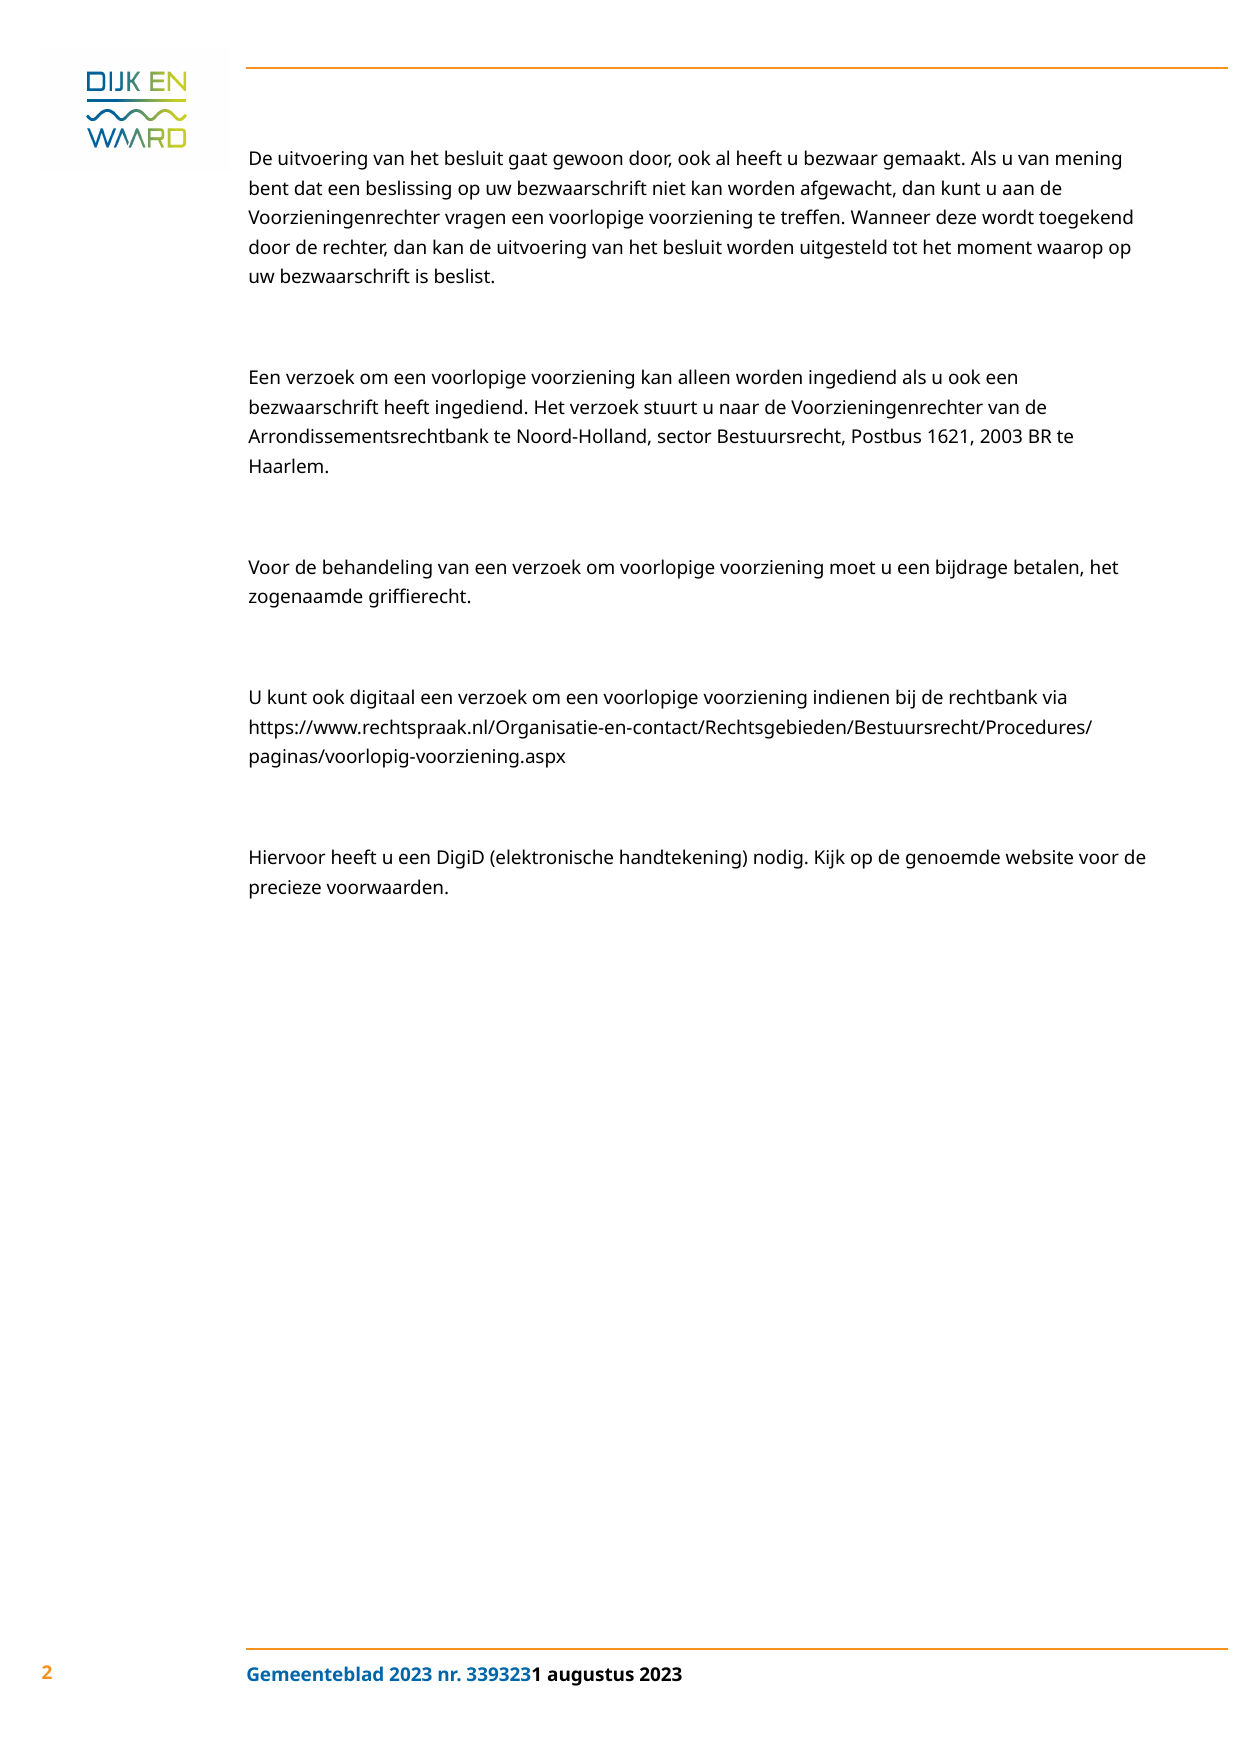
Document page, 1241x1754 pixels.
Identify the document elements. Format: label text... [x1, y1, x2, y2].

text Een verzoek om een voorlopige voorziening kan alleen worden ingediend als u ook een bezwaarschrift heeft ingediend. Het verzoek stuurt u naar de Voorzieningenrechter van de Arrondissementsrechtbank te Noord-Holland, sector Bestuursrecht, Postbus 1621, 2003 BR te Haarlem. [248, 364, 1152, 479]
text De uitvoering van het besluit gaat gewoon door, ook al heeft u bezwaar gemaakt. Als u van mening bent dat een beslissing op uw bezwaarschrift niet kan worden afgewacht, dan kunt u aan de Voorzieningenrechter vragen een voorlopige voorziening te treffen. Wanneer deze wordt toegekend door de rechter, dan kan de uitvoering van het besluit worden uitgesteld tot het moment waarop op uw bezwaarschrift is beslist. [248, 145, 1152, 289]
text U kunt ook digitaal een verzoek om een voorlopige voorziening indienen bij de rechtbank via https://www.rechtspraak.nl/Organisatie-en-contact/Rechtsgebieden/Bestuursrecht/Procedures/paginas/voorlopig-voorziening.aspx [248, 684, 1152, 769]
text Voor de behandeling van een verzoek om voorlopige voorziening moet u een bijdrage betalen, het zogenaamde griffierecht. [248, 554, 1152, 609]
picture [41, 47, 231, 172]
text Hiervoor heeft u een DigiD (elektronische handtekening) nodig. Kijk op de genoemde website voor de precieze voorwaarden. [248, 844, 1152, 900]
